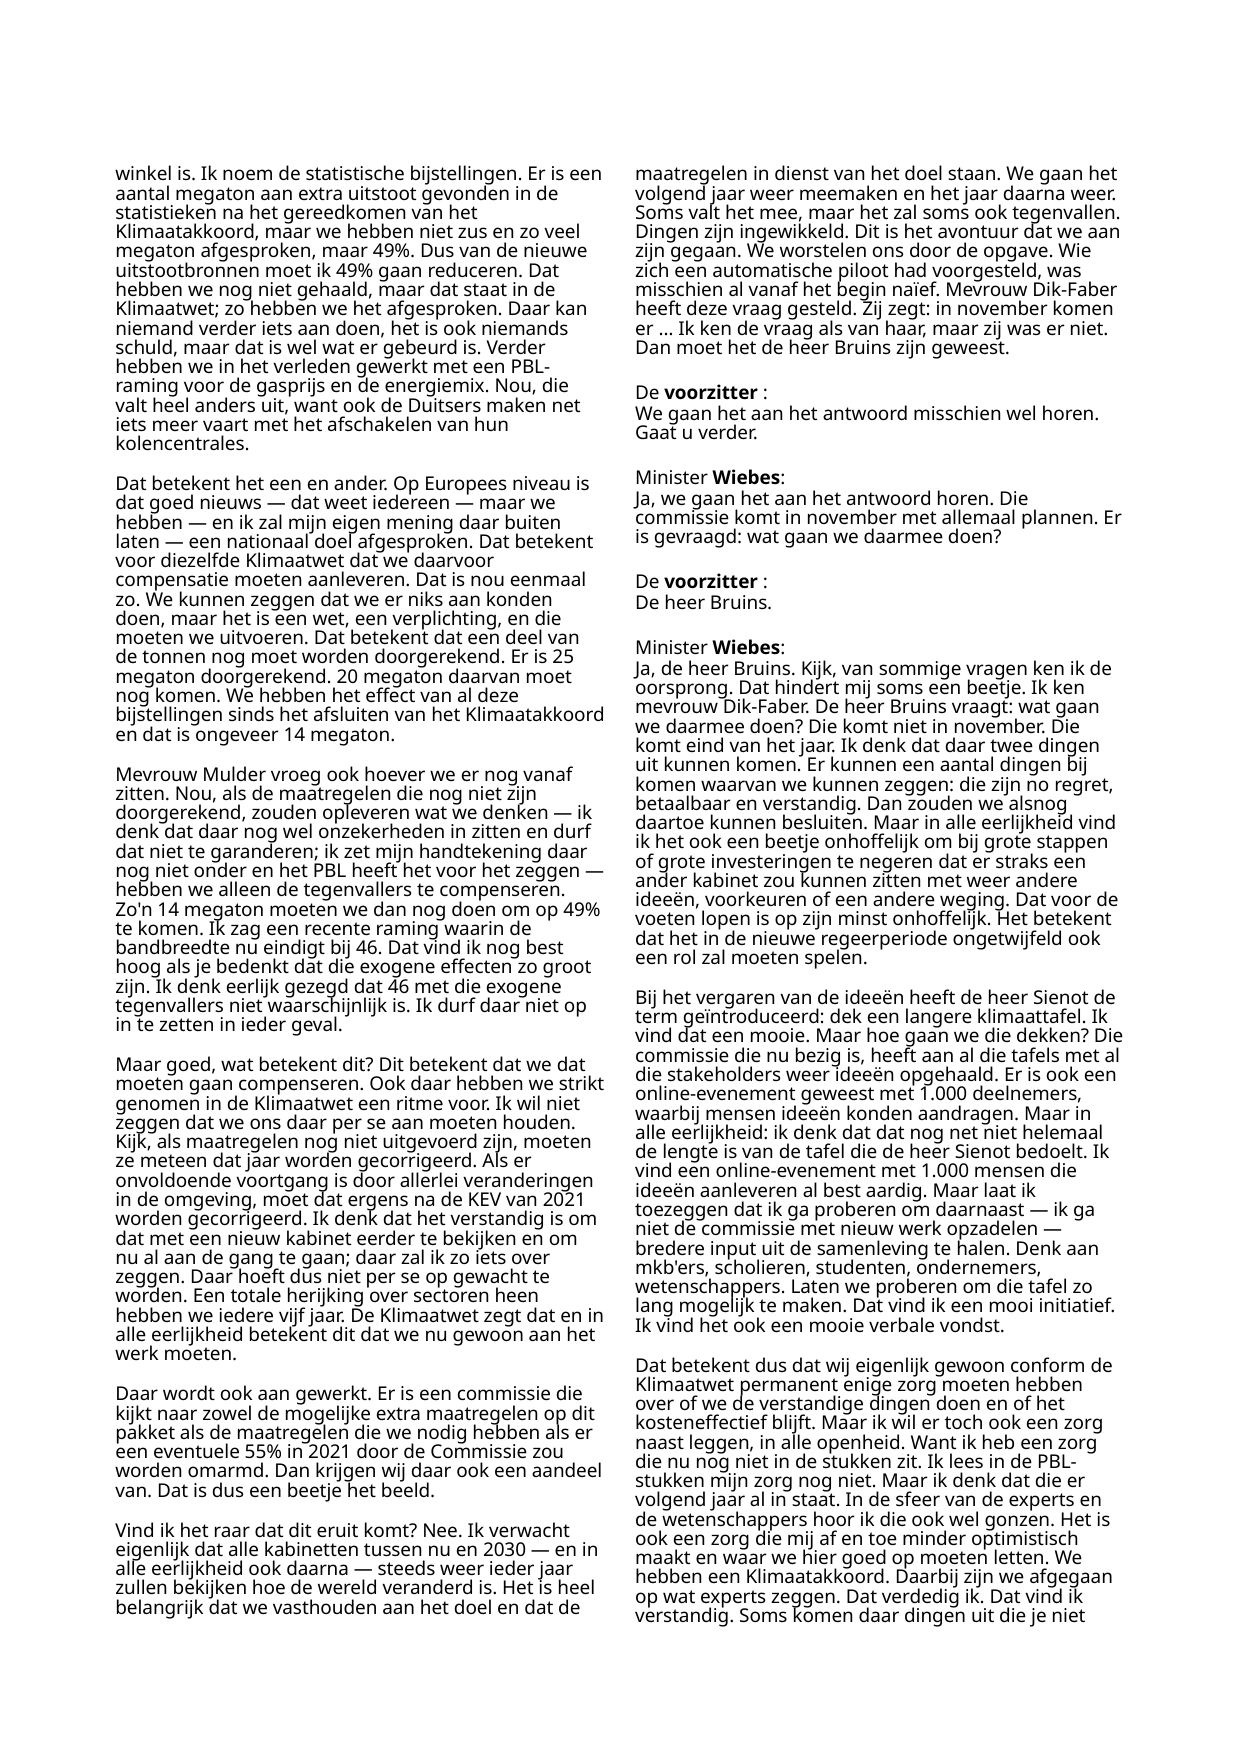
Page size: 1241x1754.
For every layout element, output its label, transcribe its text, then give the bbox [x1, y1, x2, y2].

text Dat betekent het een en ander. Op Europees niveau is dat goed nieuws — dat weet iedereen — maar we hebben — en ik zal mijn eigen mening daar buiten laten — een nationaal doel afgesproken. Dat betekent voor diezelfde Klimaatwet dat we daarvoor compensatie moeten aanleveren. Dat is nou eenmaal zo. We kunnen zeggen dat we er niks aan konden doen, maar het is een wet, een verplichting, en die moeten we uitvoeren. Dat betekent dat een deel van de tonnen nog moet worden doorgerekend. Er is 25 megaton doorgerekend. 20 megaton daarvan moet nog komen. We hebben het effect van al deze bijstellingen sinds het afsluiten van het Klimaatakkoord en dat is ongeveer 14 megaton. [115, 475, 605, 745]
text maatregelen in dienst van het doel staan. We gaan het volgend jaar weer meemaken en het jaar daarna weer. Soms valt het mee, maar het zal soms ook tegenvallen. Dingen zijn ingewikkeld. Dit is het avontuur dat we aan zijn gegaan. We worstelen ons door de opgave. Wie zich een automatische piloot had voorgesteld, was misschien al vanaf het begin naïef. Mevrouw Dik-Faber heeft deze vraag gesteld. Zij zegt: in november komen er … Ik ken de vraag als van haar, maar zij was er niet. Dan moet het de heer Bruins zijn geweest. [635, 165, 1125, 358]
text Vind ik het raar dat dit eruit komt? Nee. Ik verwacht eigenlijk dat alle kabinetten tussen nu en 2030 — en in alle eerlijkheid ook daarna — steeds weer ieder jaar zullen bekijken hoe de wereld veranderd is. Het is heel belangrijk dat we vasthouden aan het doel en dat de [115, 1522, 605, 1618]
text Ja, de heer Bruins. Kijk, van sommige vragen ken ik de oorsprong. Dat hindert mij soms een beetje. Ik ken mevrouw Dik-Faber. De heer Bruins vraagt: wat gaan we daarmee doen? Die komt niet in november. Die komt eind van het jaar. Ik denk dat daar twee dingen uit kunnen komen. Er kunnen een aantal dingen bij komen waarvan we kunnen zeggen: die zijn no regret, betaalbaar en verstandig. Dan zouden we alsnog daartoe kunnen besluiten. Maar in alle eerlijkheid vind ik het ook een beetje onhoffelijk om bij grote stappen of grote investeringen te negeren dat er straks een ander kabinet zou kunnen zitten met weer andere ideeën, voorkeuren of een andere weging. Dat voor de voeten lopen is op zijn minst onhoffelijk. Het betekent dat het in de nieuwe regeerperiode ongetwijfeld ook een rol zal moeten spelen. [635, 660, 1125, 968]
text De voorzitter : [635, 379, 1125, 404]
text De heer Bruins. [635, 594, 1125, 613]
text Bij het vergaren van de ideeën heeft de heer Sienot de term geïntroduceerd: dek een langere klimaattafel. Ik vind dat een mooie. Maar hoe gaan we die dekken? Die commissie die nu bezig is, heeft aan al die tafels met al die stakeholders weer ideeën opgehaald. Er is ook een online-evenement geweest met 1.000 deelnemers, waarbij mensen ideeën konden aandragen. Maar in alle eerlijkheid: ik denk dat dat nog net niet helemaal de lengte is van de tafel die de heer Sienot bedoelt. Ik vind een online-evenement met 1.000 mensen die ideeën aanleveren al best aardig. Maar laat ik toezeggen dat ik ga proberen om daarnaast — ik ga niet de commissie met nieuw werk opzadelen — bredere input uit de samenleving te halen. Denk aan mkb'ers, scholieren, studenten, ondernemers, wetenschappers. Laten we proberen om die tafel zo lang mogelijk te maken. Dat vind ik een mooi initiatief. Ik vind het ook een mooie verbale vondst. [635, 989, 1125, 1336]
text Daar wordt ook aan gewerkt. Er is een commissie die kijkt naar zowel de mogelijke extra maatregelen op dit pakket als de maatregelen die we nodig hebben als er een eventuele 55% in 2021 door de Commissie zou worden omarmd. Dan krijgen wij daar ook een aandeel van. Dat is dus een beetje het beeld. [115, 1385, 605, 1501]
text Minister Wiebes: [635, 464, 1125, 490]
text Minister Wiebes: [635, 634, 1125, 660]
text winkel is. Ik noem de statistische bijstellingen. Er is een aantal megaton aan extra uitstoot gevonden in de statistieken na het gereedkomen van het Klimaatakkoord, maar we hebben niet zus en zo veel megaton afgesproken, maar 49%. Dus van de nieuwe uitstootbronnen moet ik 49% gaan reduceren. Dat hebben we nog niet gehaald, maar dat staat in de Klimaatwet; zo hebben we het afgesproken. Daar kan niemand verder iets aan doen, het is ook niemands schuld, maar dat is wel wat er gebeurd is. Verder hebben we in het verleden gewerkt met een PBL-raming voor de gasprijs en de energiemix. Nou, die valt heel anders uit, want ook de Duitsers maken net iets meer vaart met het afschakelen van hun kolencentrales. [115, 165, 605, 454]
text Ja, we gaan het aan het antwoord horen. Die commissie komt in november met allemaal plannen. Er is gevraagd: wat gaan we daarmee doen? [635, 490, 1125, 547]
text De voorzitter : [635, 568, 1125, 594]
text Maar goed, wat betekent dit? Dit betekent dat we dat moeten gaan compenseren. Ook daar hebben we strikt genomen in de Klimaatwet een ritme voor. Ik wil niet zeggen dat we ons daar per se aan moeten houden. Kijk, als maatregelen nog niet uitgevoerd zijn, moeten ze meteen dat jaar worden gecorrigeerd. Als er onvoldoende voortgang is door allerlei veranderingen in de omgeving, moet dat ergens na de KEV van 2021 worden gecorrigeerd. Ik denk dat het verstandig is om dat met een nieuw kabinet eerder te bekijken en om nu al aan de gang te gaan; daar zal ik zo iets over zeggen. Daar hoeft dus niet per se op gewacht te worden. Een totale herijking over sectoren heen hebben we iedere vijf jaar. De Klimaatwet zegt dat en in alle eerlijkheid betekent dit dat we nu gewoon aan het werk moeten. [115, 1056, 605, 1364]
text Dat betekent dus dat wij eigenlijk gewoon conform de Klimaatwet permanent enige zorg moeten hebben over of we de verstandige dingen doen en of het kosteneffectief blijft. Maar ik wil er toch ook een zorg naast leggen, in alle openheid. Want ik heb een zorg die nu nog niet in de stukken zit. Ik lees in de PBL-stukken mijn zorg nog niet. Maar ik denk dat die er volgend jaar al in staat. In de sfeer van de experts en de wetenschappers hoor ik die ook wel gonzen. Het is ook een zorg die mij af en toe minder optimistisch maakt en waar we hier goed op moeten letten. We hebben een Klimaatakkoord. Daarbij zijn we afgegaan op wat experts zeggen. Dat verdedig ik. Dat vind ik verstandig. Soms komen daar dingen uit die je niet [635, 1357, 1125, 1626]
text We gaan het aan het antwoord misschien wel horen. Gaat u verder. [635, 404, 1125, 443]
text Mevrouw Mulder vroeg ook hoever we er nog vanaf zitten. Nou, als de maatregelen die nog niet zijn doorgerekend, zouden opleveren wat we denken — ik denk dat daar nog wel onzekerheden in zitten en durf dat niet te garanderen; ik zet mijn handtekening daar nog niet onder en het PBL heeft het voor het zeggen — hebben we alleen de tegenvallers te compenseren. Zo'n 14 megaton moeten we dan nog doen om op 49% te komen. Ik zag een recente raming waarin de bandbreedte nu eindigt bij 46. Dat vind ik nog best hoog als je bedenkt dat die exogene effecten zo groot zijn. Ik denk eerlijk gezegd dat 46 met die exogene tegenvallers niet waarschijnlijk is. Ik durf daar niet op in te zetten in ieder geval. [115, 766, 605, 1035]
